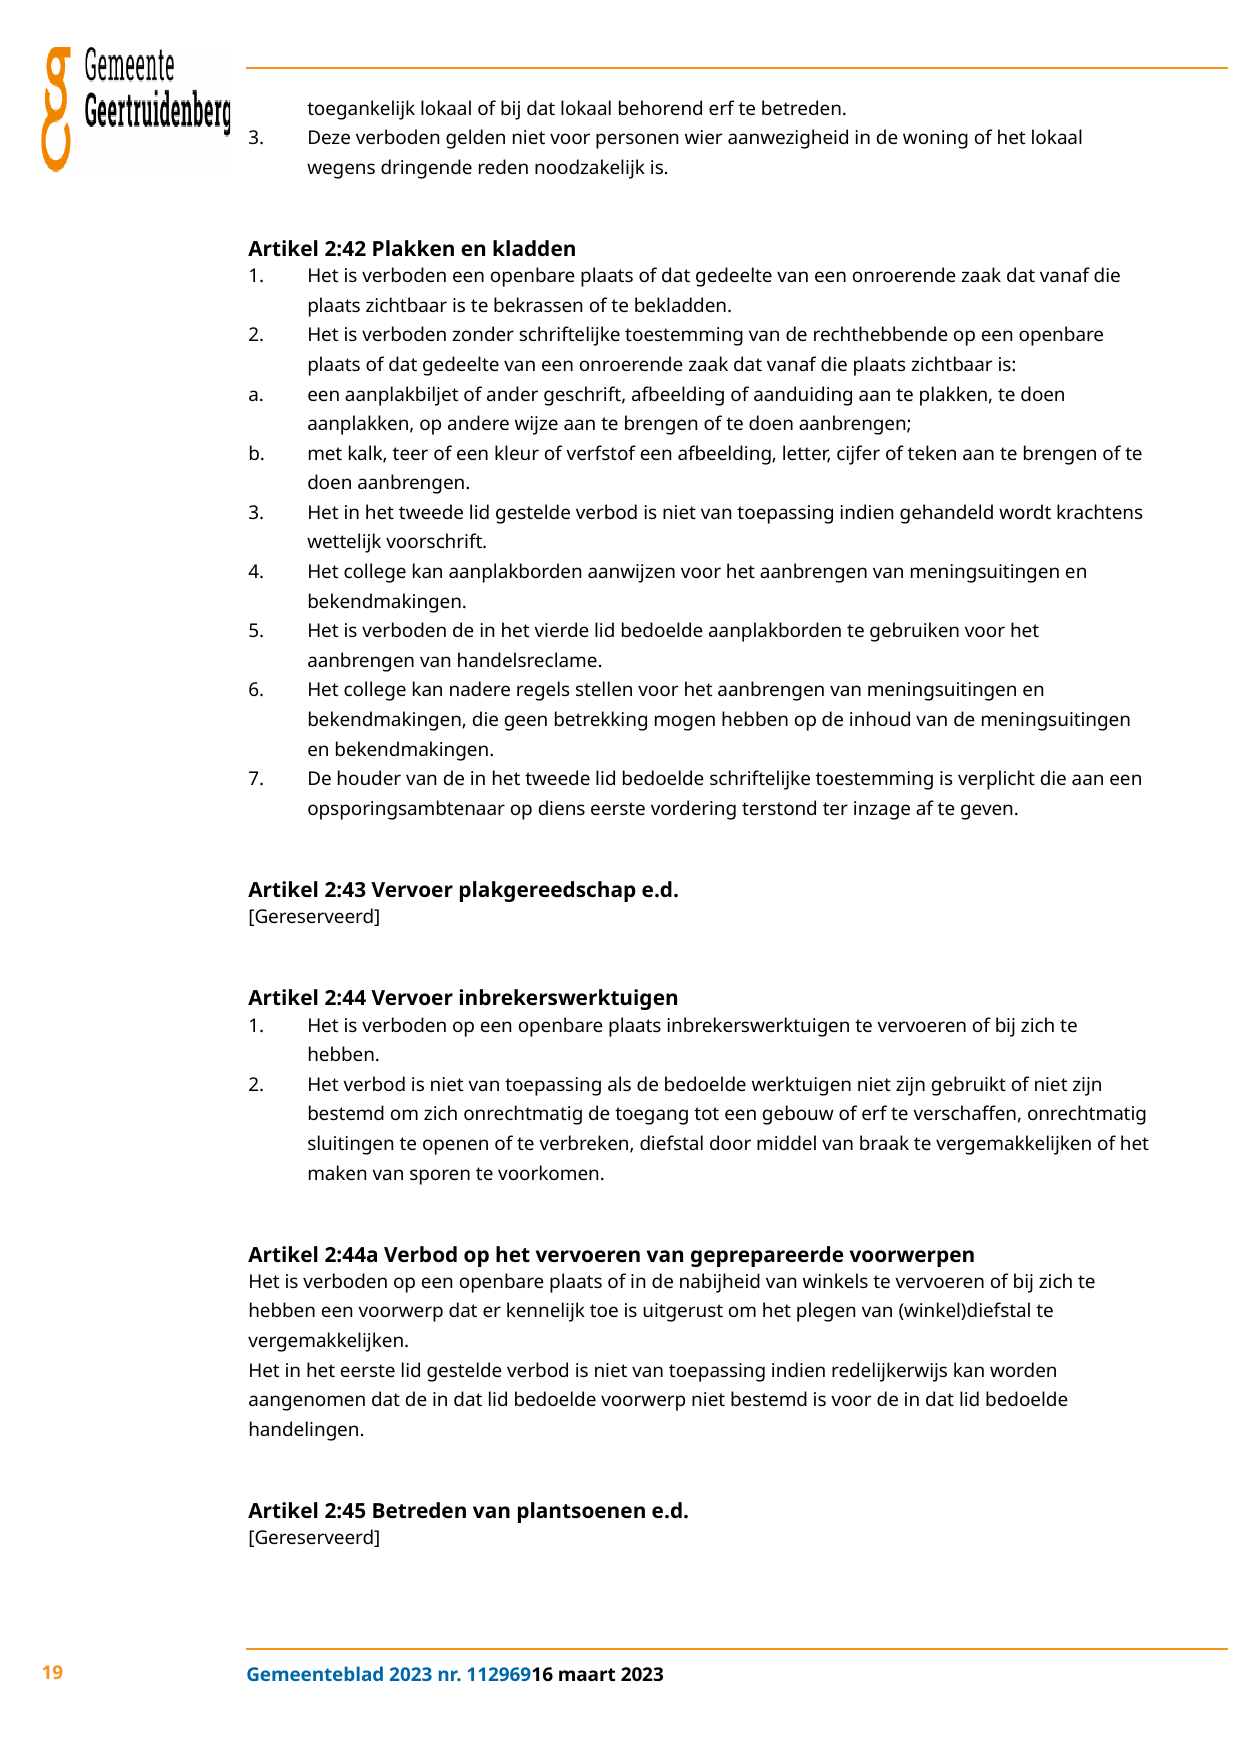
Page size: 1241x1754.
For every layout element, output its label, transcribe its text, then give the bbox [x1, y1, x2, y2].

text Artikel 2:43 Vervoer plakgereedschap e.d. [248, 875, 1152, 903]
picture [41, 47, 231, 172]
text Artikel 2:45 Betreden van plantsoenen e.d. [248, 1496, 1152, 1524]
list Het college kan nadere regels stellen voor het aanbrengen van meningsuitingen en bekendmakingen, die geen betrekking mogen hebben op de inhoud van de meningsuitingen en bekendmakingen. [248, 677, 1152, 761]
list Het is verboden zonder schriftelijke toestemming van de rechthebbende op een openbare plaats of dat gedeelte van een onroerende zaak dat vanaf die plaats zichtbaar is: [248, 322, 1152, 377]
text [Gereserveerd] [248, 903, 1152, 929]
list toegankelijk lokaal of bij dat lokaal behorend erf te betreden. [248, 95, 1152, 121]
text Het is verboden op een openbare plaats of in de nabijheid van winkels te vervoeren of bij zich te hebben een voorwerp dat er kennelijk toe is uitgerust om het plegen van (winkel)diefstal te vergemakkelijken. [248, 1268, 1152, 1353]
list Deze verboden gelden niet voor personen wier aanwezigheid in de woning of het lokaal wegens dringende reden noodzakelijk is. [248, 124, 1152, 180]
list Het is verboden de in het vierde lid bedoelde aanplakborden te gebruiken voor het aanbrengen van handelsreclame. [248, 617, 1152, 673]
list Het in het tweede lid gestelde verbod is niet van toepassing indien gehandeld wordt krachtens wettelijk voorschrift. [248, 499, 1152, 554]
list Het college kan aanplakborden aanwijzen voor het aanbrengen van meningsuitingen en bekendmakingen. [248, 558, 1152, 613]
list Het is verboden op een openbare plaats inbrekerswerktuigen te vervoeren of bij zich te hebben. [248, 1012, 1152, 1067]
list een aanplakbiljet of ander geschrift, afbeelding of aanduiding aan te plakken, te doen aanplakken, op andere wijze aan te brengen of te doen aanbrengen; [248, 381, 1152, 436]
text Artikel 2:42 Plakken en kladden [248, 234, 1152, 262]
text Artikel 2:44a Verbod op het vervoeren van geprepareerde voorwerpen [248, 1240, 1152, 1268]
text Artikel 2:44 Vervoer inbrekerswerktuigen [248, 983, 1152, 1012]
list De houder van de in het tweede lid bedoelde schriftelijke toestemming is verplicht die aan een opsporingsambtenaar op diens eerste vordering terstond ter inzage af te geven. [248, 765, 1152, 821]
text Het in het eerste lid gestelde verbod is niet van toepassing indien redelijkerwijs kan worden aangenomen dat de in dat lid bedoelde voorwerp niet bestemd is voor de in dat lid bedoelde handelingen. [248, 1357, 1152, 1442]
list Het verbod is niet van toepassing als de bedoelde werktuigen niet zijn gebruikt of niet zijn bestemd om zich onrechtmatig de toegang tot een gebouw of erf te verschaffen, onrechtmatig sluitingen te openen of te verbreken, diefstal door middel van braak te vergemakkelijken of het maken van sporen te voorkomen. [248, 1071, 1152, 1185]
list met kalk, teer of een kleur of verfstof een afbeelding, letter, cijfer of teken aan te brengen of te doen aanbrengen. [248, 440, 1152, 495]
text [Gereserveerd] [248, 1524, 1152, 1550]
list Het is verboden een openbare plaats of dat gedeelte van een onroerende zaak dat vanaf die plaats zichtbaar is te bekrassen of te bekladden. [248, 262, 1152, 318]
